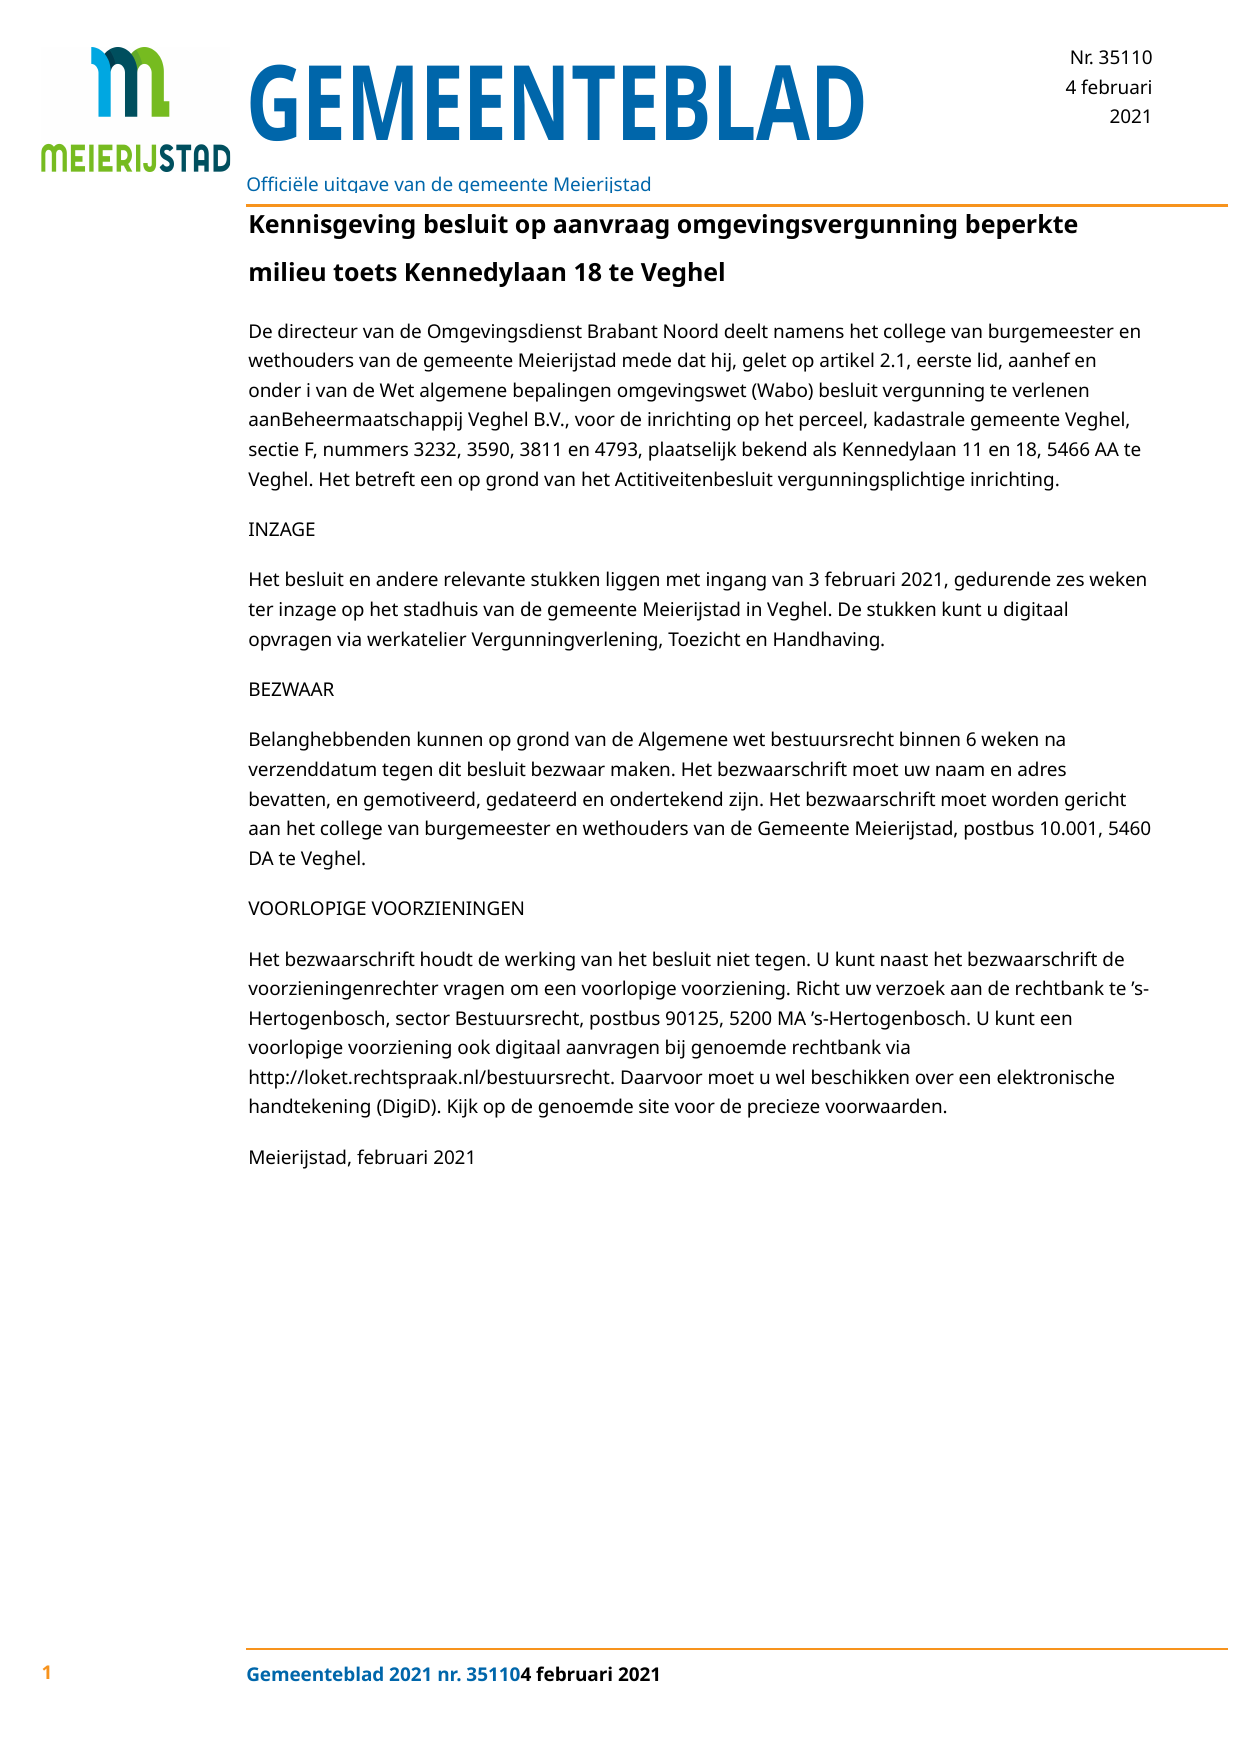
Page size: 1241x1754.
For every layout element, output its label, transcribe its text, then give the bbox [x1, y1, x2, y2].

text BEZWAAR [248, 676, 1152, 702]
text Het bezwaarschrift houdt de werking van het besluit niet tegen. U kunt naast het bezwaarschrift de voorzieningenrechter vragen om een voorlopige voorziening. Richt uw verzoek aan de rechtbank te ’s-Hertogenbosch, sector Bestuursrecht, postbus 90125, 5200 MA ’s-Hertogenbosch. U kunt een voorlopige voorziening ook digitaal aanvragen bij genoemde rechtbank via http://loket.rechtspraak.nl/bestuursrecht. Daarvoor moet u wel beschikken over een elektronische handtekening (DigiD). Kijk op de genoemde site voor de precieze voorwaarden. [248, 946, 1152, 1119]
text Het besluit en andere relevante stukken liggen met ingang van 3 februari 2021, gedurende zes weken ter inzage op het stadhuis van de gemeente Meierijstad in Veghel. De stukken kunt u digitaal opvragen via werkatelier Vergunningverlening, Toezicht en Handhaving. [248, 567, 1152, 652]
text De directeur van de Omgevingsdienst Brabant Noord deelt namens het college van burgemeester en wethouders van de gemeente Meierijstad mede dat hij, gelet op artikel 2.1, eerste lid, aanhef en onder i van de Wet algemene bepalingen omgevingswet (Wabo) besluit vergunning te verlenen aanBeheermaatschappij Veghel B.V., voor de inrichting op het perceel, kadastrale gemeente Veghel, sectie F, nummers 3232, 3590, 3811 en 4793, plaatselijk bekend als Kennedylaan 11 en 18, 5466 AA te Veghel. Het betreft een op grond van het Actitiveitenbesluit vergunningsplichtige inrichting. [248, 318, 1152, 492]
text Belanghebbenden kunnen op grond van de Algemene wet bestuursrecht binnen 6 weken na verzenddatum tegen dit besluit bezwaar maken. Het bezwaarschrift moet uw naam en adres bevatten, en gemotiveerd, gedateerd en ondertekend zijn. Het bezwaarschrift moet worden gericht aan het college van burgemeester en wethouders van de Gemeente Meierijstad, postbus 10.001, 5460 DA te Veghel. [248, 727, 1152, 871]
text Meierijstad, februari 2021 [248, 1144, 1152, 1170]
picture [41, 47, 231, 172]
text VOORLOPIGE VOORZIENINGEN [248, 895, 1152, 921]
text INZAGE [248, 516, 1152, 542]
text Kennisgeving besluit op aanvraag omgevingsvergunning beperkte milieu toets Kennedylaan 18 te Veghel [248, 207, 1152, 288]
